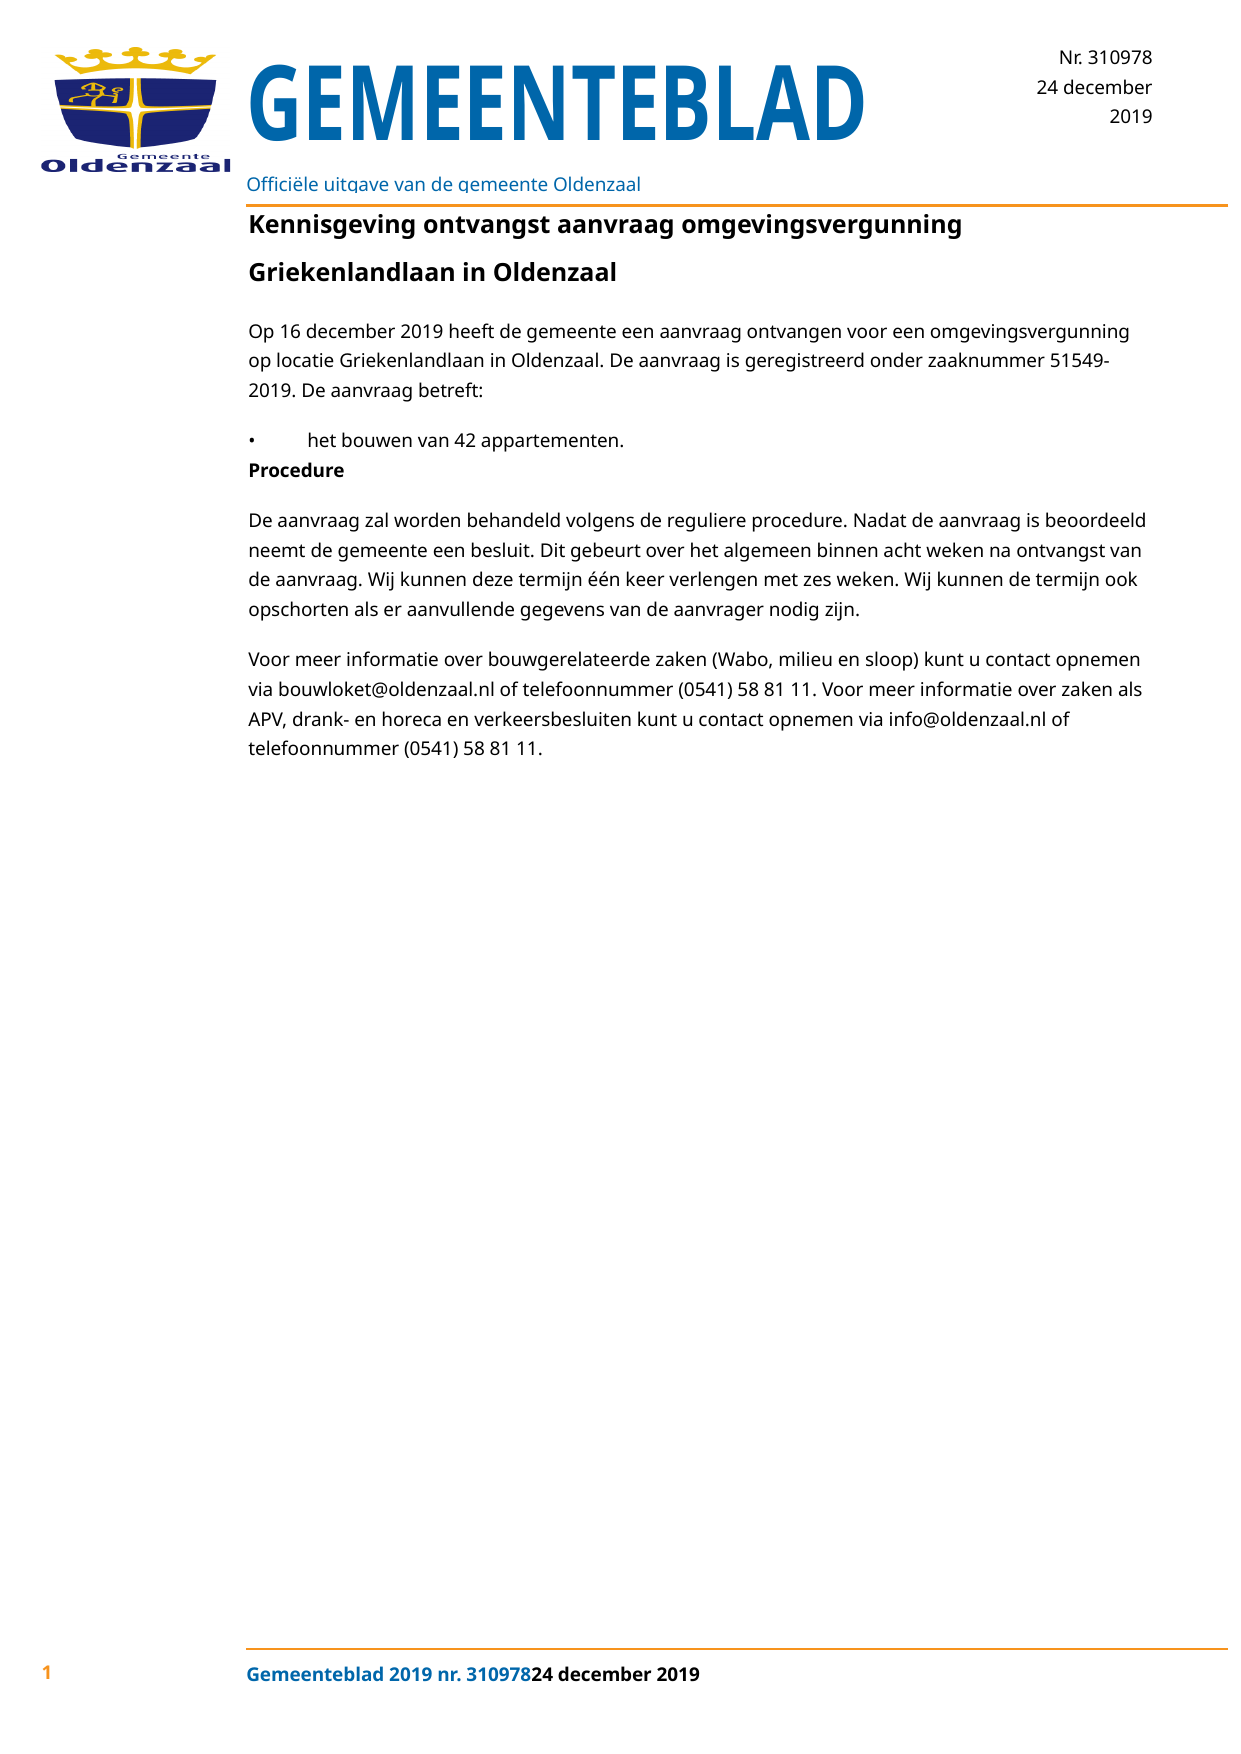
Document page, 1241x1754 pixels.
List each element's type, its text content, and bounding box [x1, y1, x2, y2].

text Op 16 december 2019 heeft de gemeente een aanvraag ontvangen voor een omgevingsvergunning op locatie Griekenlandlaan in Oldenzaal. De aanvraag is geregistreerd onder zaaknummer 51549-2019. De aanvraag betreft: [248, 318, 1152, 403]
picture [41, 47, 231, 172]
text Procedure [248, 457, 1152, 483]
text Voor meer informatie over bouwgerelateerde zaken (Wabo, milieu en sloop) kunt u contact opnemen via bouwloket@oldenzaal.nl of telefoonnummer (0541) 58 81 11. Voor meer informatie over zaken als APV, drank- en horeca en verkeersbesluiten kunt u contact opnemen via info@oldenzaal.nl of telefoonnummer (0541) 58 81 11. [248, 647, 1152, 761]
list het bouwen van 42 appartementen. [248, 427, 1152, 453]
text Kennisgeving ontvangst aanvraag omgevingsvergunning Griekenlandlaan in Oldenzaal [248, 207, 1152, 288]
text De aanvraag zal worden behandeld volgens de reguliere procedure. Nadat de aanvraag is beoordeeld neemt de gemeente een besluit. Dit gebeurt over het algemeen binnen acht weken na ontvangst van de aanvraag. Wij kunnen deze termijn één keer verlengen met zes weken. Wij kunnen de termijn ook opschorten als er aanvullende gegevens van de aanvrager nodig zijn. [248, 507, 1152, 622]
